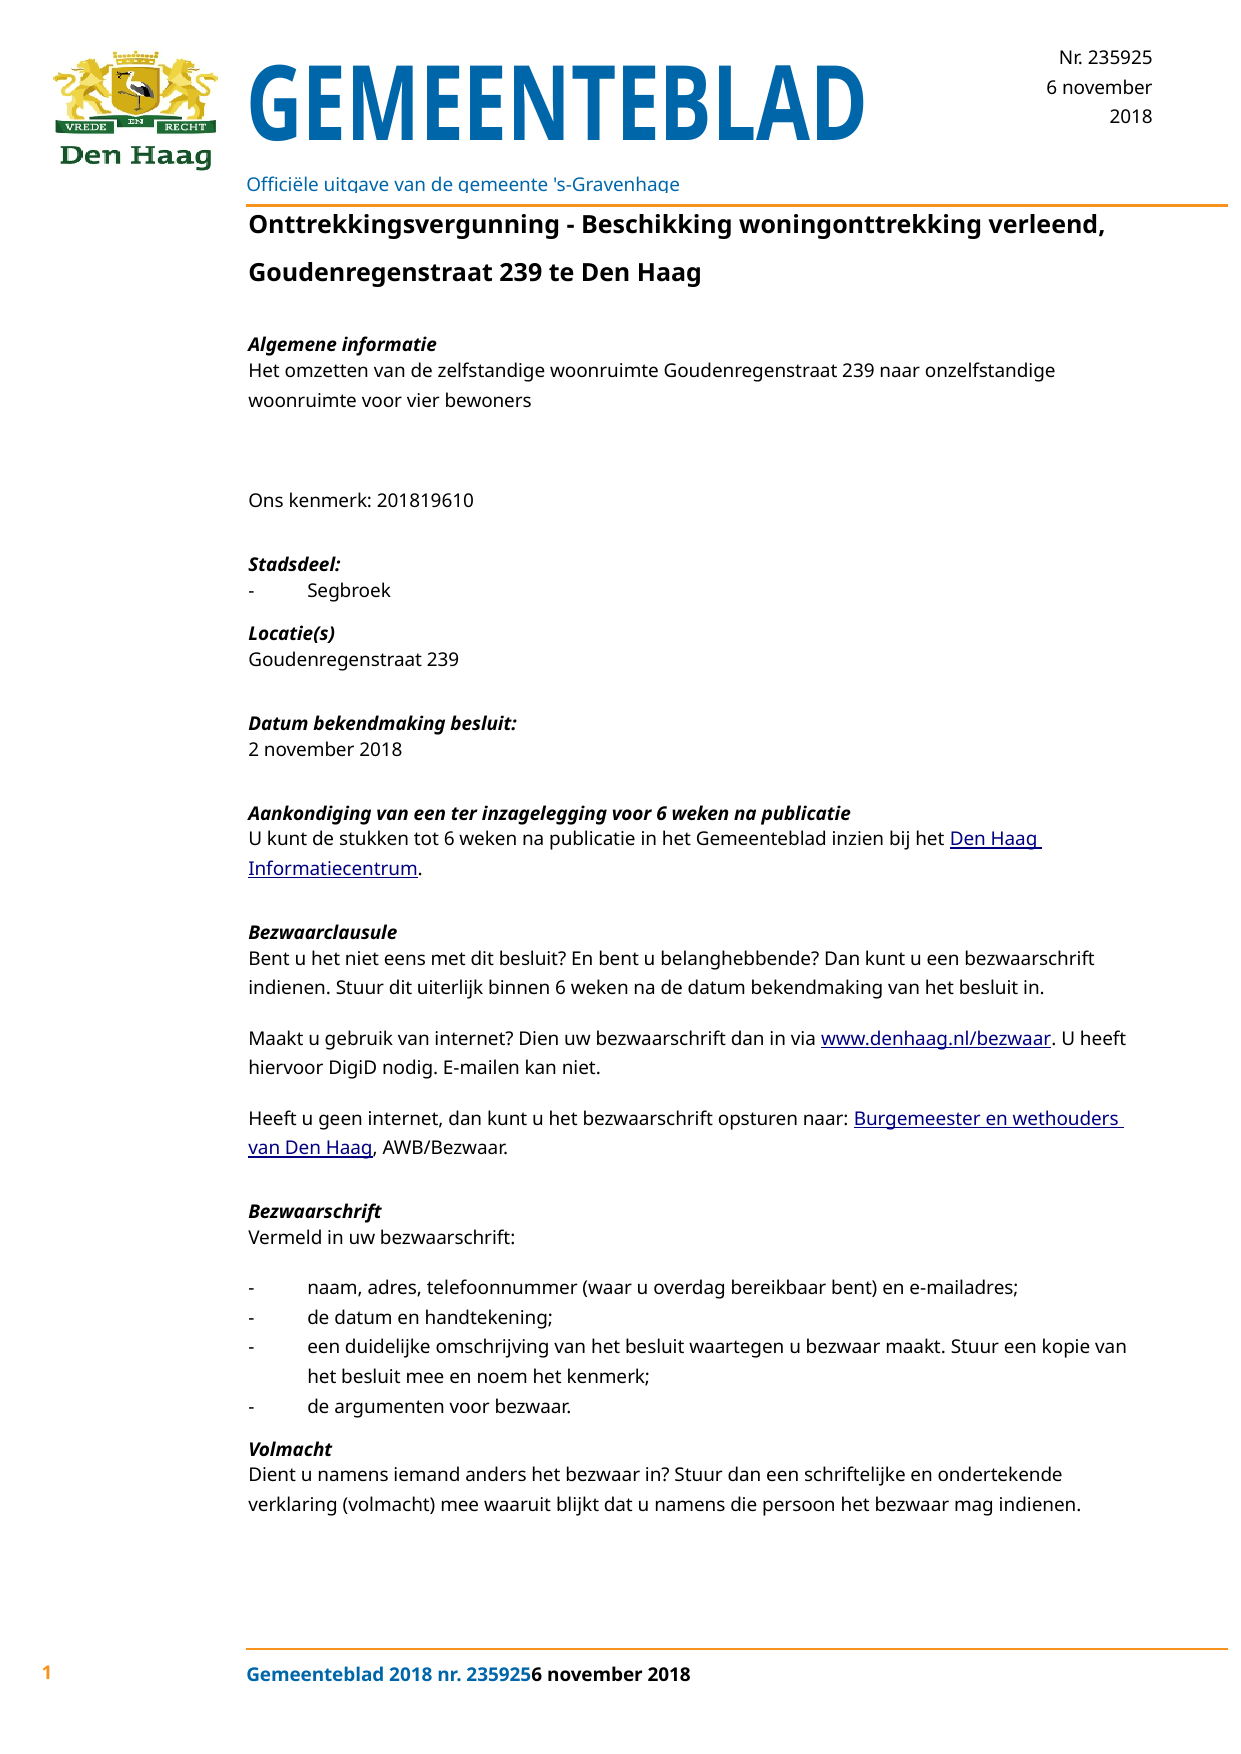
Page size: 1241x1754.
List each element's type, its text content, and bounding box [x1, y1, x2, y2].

text Dient u namens iemand anders het bezwaar in? Stuur dan een schriftelijke en ondertekende verklaring (volmacht) mee waaruit blijkt dat u namens die persoon het bezwaar mag indienen. [248, 1462, 1152, 1517]
text Onttrekkingsvergunning - Beschikking woningonttrekking verleend, Goudenregenstraat 239 te Den Haag [248, 207, 1152, 288]
text Datum bekendmaking besluit: [248, 710, 1152, 736]
text Bezwaarschrift [248, 1198, 1152, 1224]
text Stadsdeel: [248, 552, 1152, 577]
list de argumenten voor bezwaar. [248, 1393, 1152, 1418]
text Maakt u gebruik van internet? Dien uw bezwaarschrift dan in via www.denhaag.nl/bezwaar. U heeft hiervoor DigiD nodig. E-mailen kan niet. [248, 1025, 1152, 1080]
text Het omzetten van de zelfstandige woonruimte Goudenregenstraat 239 naar onzelfstandige woonruimte voor vier bewoners [248, 357, 1152, 412]
list een duidelijke omschrijving van het besluit waartegen u bezwaar maakt. Stuur een kopie van het besluit mee en noem het kenmerk; [248, 1334, 1152, 1389]
text U kunt de stukken tot 6 weken na publicatie in het Gemeenteblad inzien bij het Den Haag Informatiecentrum. [248, 826, 1152, 881]
text Locatie(s) [248, 620, 1152, 646]
text Volmacht [248, 1436, 1152, 1462]
text Ons kenmerk: 201819610 [248, 488, 1152, 513]
text Aankondiging van een ter inzagelegging voor 6 weken na publicatie [248, 800, 1152, 826]
text Bent u het niet eens met dit besluit? En bent u belanghebbende? Dan kunt u een bezwaarschrift indienen. Stuur dit uiterlijk binnen 6 weken na de datum bekendmaking van het besluit in. [248, 945, 1152, 1000]
text Goudenregenstraat 239 [248, 646, 1152, 672]
text Vermeld in uw bezwaarschrift: [248, 1224, 1152, 1250]
list Segbroek [248, 577, 1152, 603]
list de datum en handtekening; [248, 1304, 1152, 1330]
text 2 november 2018 [248, 736, 1152, 762]
text Heeft u geen internet, dan kunt u het bezwaarschrift opsturen naar: Burgemeester en wethouders van Den Haag, AWB/Bezwaar. [248, 1105, 1152, 1160]
text Algemene informatie [248, 331, 1152, 357]
text Bezwaarclausule [248, 919, 1152, 945]
list naam, adres, telefoonnummer (waar u overdag bereikbaar bent) en e-mailadres; [248, 1274, 1152, 1300]
picture [41, 47, 231, 172]
